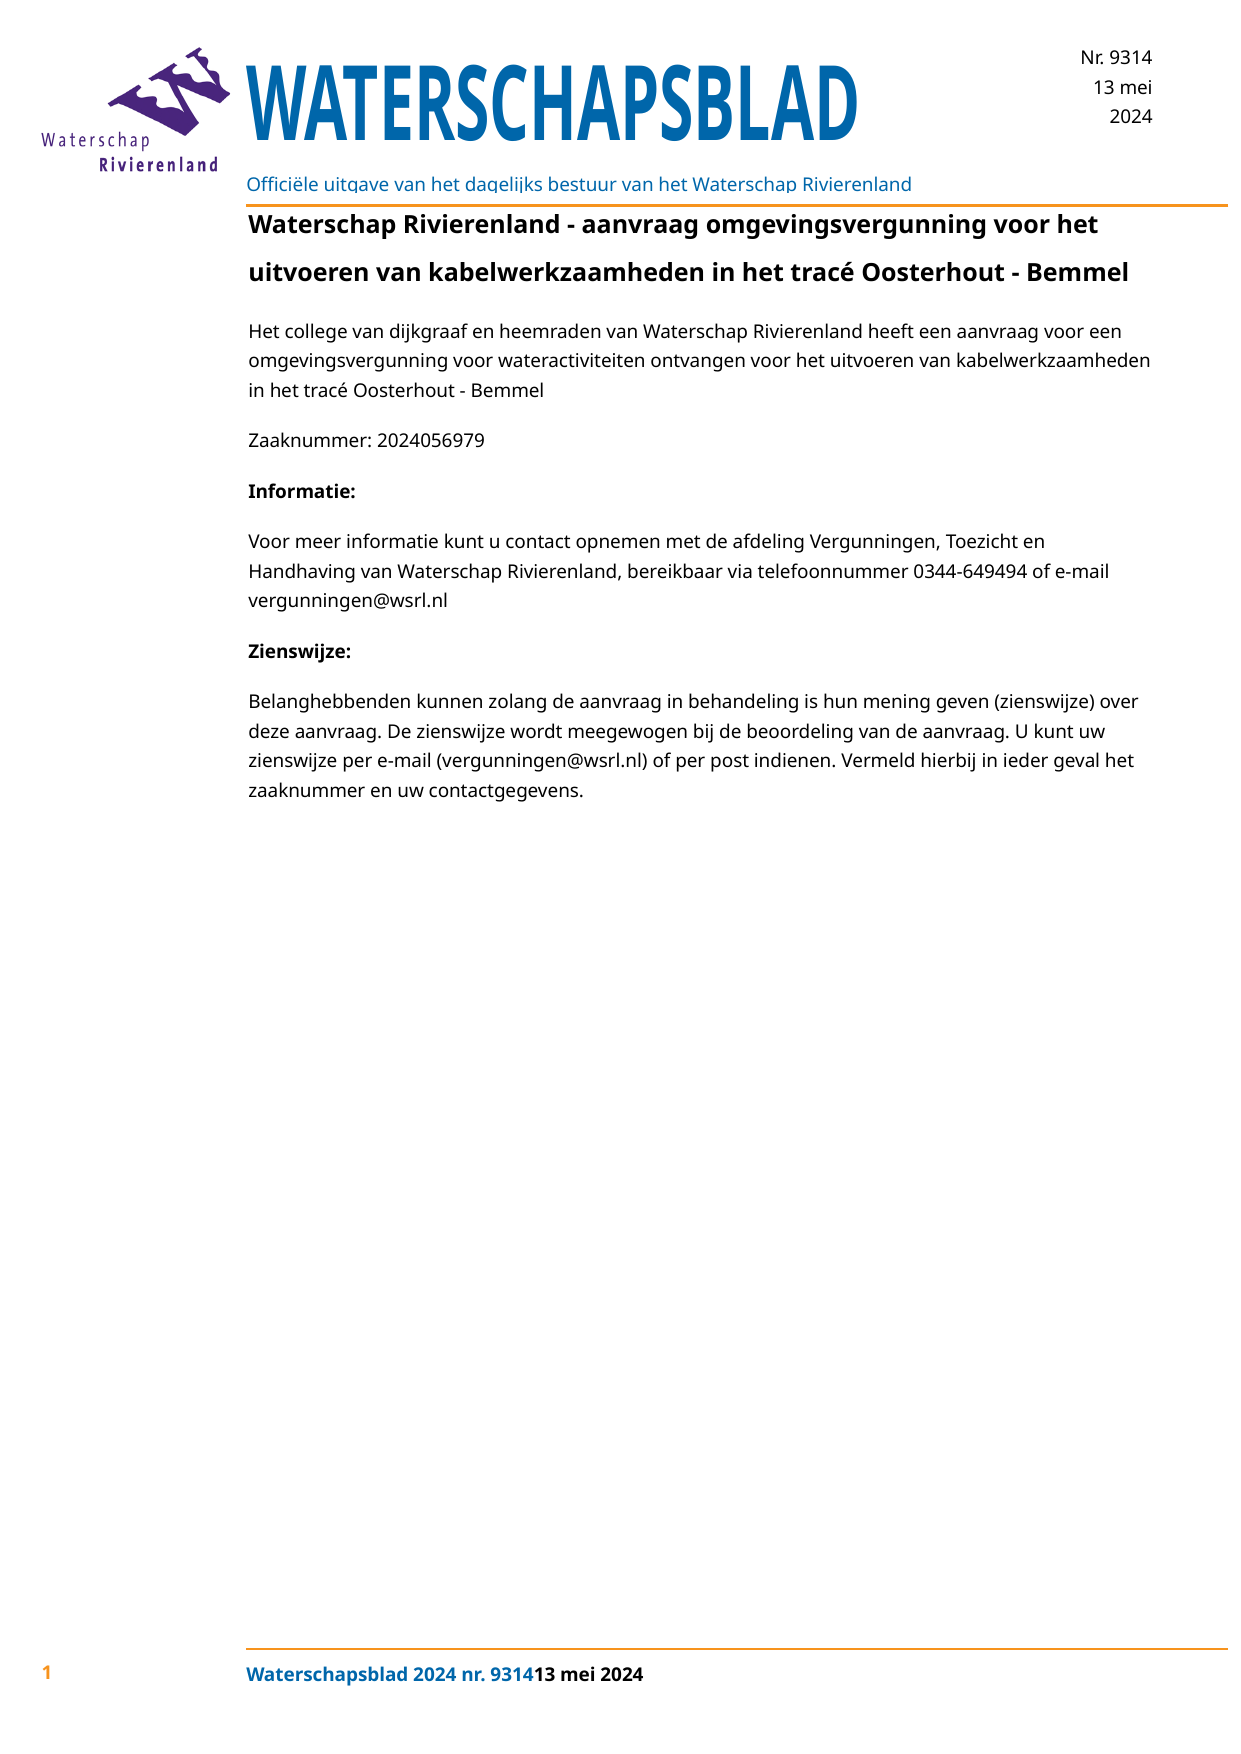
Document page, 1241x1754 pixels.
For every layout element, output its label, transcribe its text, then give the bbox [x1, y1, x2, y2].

text Zaaknummer: 2024056979 [248, 427, 1152, 453]
text Voor meer informatie kunt u contact opnemen met de afdeling Vergunningen, Toezicht en Handhaving van Waterschap Rivierenland, bereikbaar via telefoonnummer 0344-649494 of e-mail vergunningen@wsrl.nl [248, 528, 1152, 613]
text Het college van dijkgraaf en heemraden van Waterschap Rivierenland heeft een aanvraag voor een omgevingsvergunning voor wateractiviteiten ontvangen voor het uitvoeren van kabelwerkzaamheden in het tracé Oosterhout - Bemmel [248, 318, 1152, 403]
text Zienswijze: [248, 638, 1152, 664]
text Informatie: [248, 478, 1152, 504]
picture [41, 47, 231, 172]
text Belanghebbenden kunnen zolang de aanvraag in behandeling is hun mening geven (zienswijze) over deze aanvraag. De zienswijze wordt meegewogen bij de beoordeling van de aanvraag. U kunt uw zienswijze per e-mail (vergunningen@wsrl.nl) of per post indienen. Vermeld hierbij in ieder geval het zaaknummer en uw contactgegevens. [248, 688, 1152, 803]
text Waterschap Rivierenland - aanvraag omgevingsvergunning voor het uitvoeren van kabelwerkzaamheden in het tracé Oosterhout - Bemmel [248, 207, 1152, 288]
